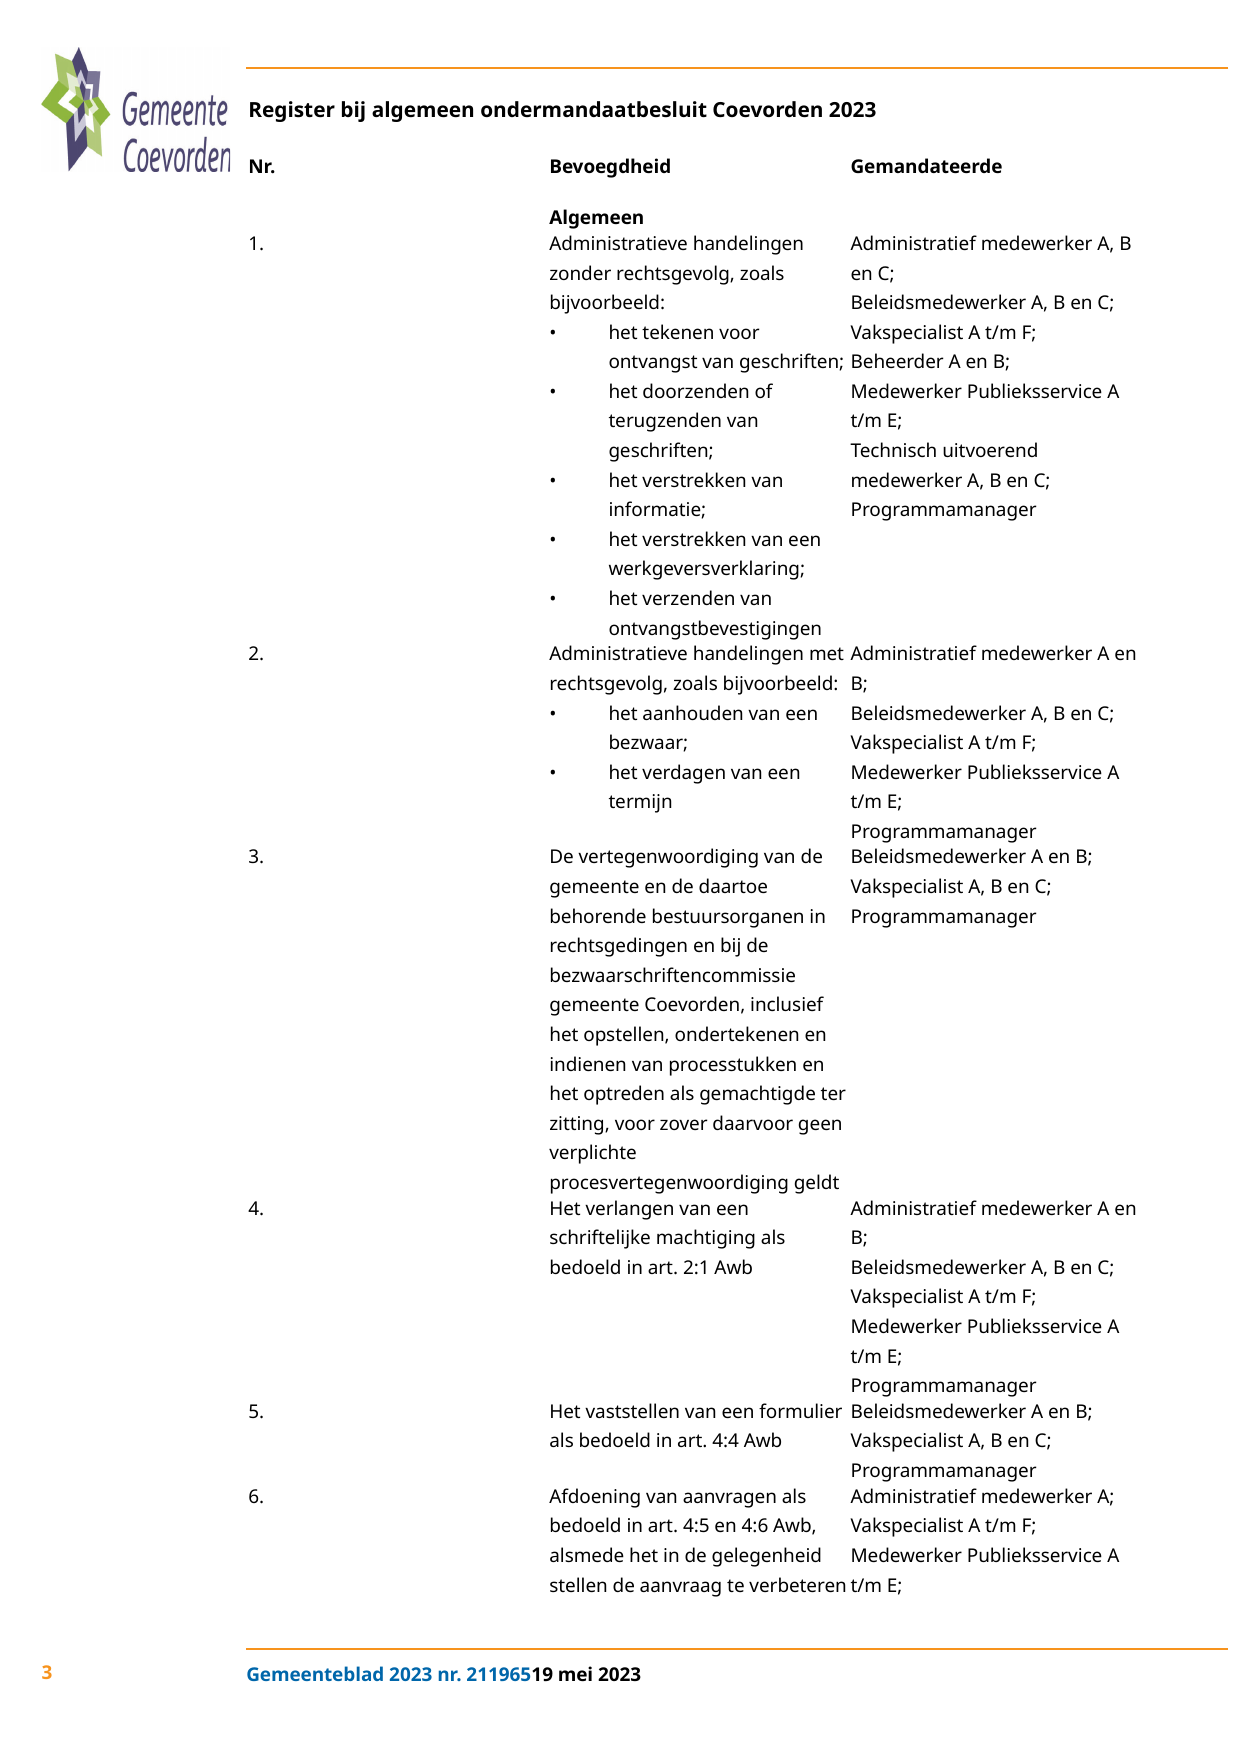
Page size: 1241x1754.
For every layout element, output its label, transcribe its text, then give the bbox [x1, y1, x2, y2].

table_cell Beleidsmedewerker A en B; Vakspecialist A, B en C; Programmamanager [850, 1398, 1152, 1483]
table_header Nr. [248, 153, 549, 179]
table_cell Administratief medewerker A en B; Beleidsmedewerker A, B en C; Vakspecialist A t/m F; Medewerker Publieksservice A t/m E; Programmamanager [850, 1195, 1152, 1398]
table_cell Beleidsmedewerker A en B; Vakspecialist A, B en C; Programmamanager [850, 844, 1152, 1195]
table_cell [248, 230, 549, 641]
table_cell Afdoening van aanvragen als bedoeld in art. 4:5 en 4:6 Awb, alsmede het in de gelegenheid stellen de aanvraag te verbeteren [549, 1483, 850, 1597]
table_cell [248, 844, 549, 1195]
table_cell Administratief medewerker A, B en C; Beleidsmedewerker A, B en C; Vakspecialist A t/m F; Beheerder A en B; Medewerker Publieksservice A t/m E; Technisch uitvoerend medewerker A, B en C; Programmamanager [850, 230, 1152, 641]
table_cell [248, 1398, 549, 1483]
table_cell [248, 641, 549, 844]
table_cell [248, 179, 1152, 204]
table_cell Administratief medewerker A; Vakspecialist A t/m F; Medewerker Publieksservice A t/m E; [850, 1483, 1152, 1597]
table_header Bevoegdheid [549, 153, 850, 179]
table_cell Administratieve handelingen zonder rechtsgevolg, zoals bijvoorbeeld: het tekenen voor ontvangst van geschriften; het doorzenden of terugzenden van geschriften; het verstrekken van informatie; het verstrekken van een werkgeversverklaring; het verzenden van ontvangstbevestigingen [549, 230, 850, 641]
table_cell Algemeen [549, 205, 850, 230]
table_cell [248, 1195, 549, 1398]
table_cell [248, 1483, 549, 1597]
table_cell Administratief medewerker A en B; Beleidsmedewerker A, B en C; Vakspecialist A t/m F; Medewerker Publieksservice A t/m E; Programmamanager [850, 641, 1152, 844]
table_header Gemandateerde [850, 153, 1152, 179]
table_cell Het verlangen van een schriftelijke machtiging als bedoeld in art. 2:1 Awb [549, 1195, 850, 1398]
table_cell Administratieve handelingen met rechtsgevolg, zoals bijvoorbeeld: het aanhouden van een bezwaar; het verdagen van een termijn [549, 641, 850, 844]
table_cell [850, 205, 1152, 230]
picture [41, 47, 231, 172]
table_cell [248, 205, 549, 230]
table_cell De vertegenwoordiging van de gemeente en de daartoe behorende bestuursorganen in rechtsgedingen en bij de bezwaarschriftencommissie gemeente Coevorden, inclusief het opstellen, ondertekenen en indienen van processtukken en het optreden als gemachtigde ter zitting, voor zover daarvoor geen verplichte procesvertegenwoordiging geldt [549, 844, 850, 1195]
text Register bij algemeen ondermandaatbesluit Coevorden 2023 [248, 95, 1152, 123]
table_cell Het vaststellen van een formulier als bedoeld in art. 4:4 Awb [549, 1398, 850, 1483]
